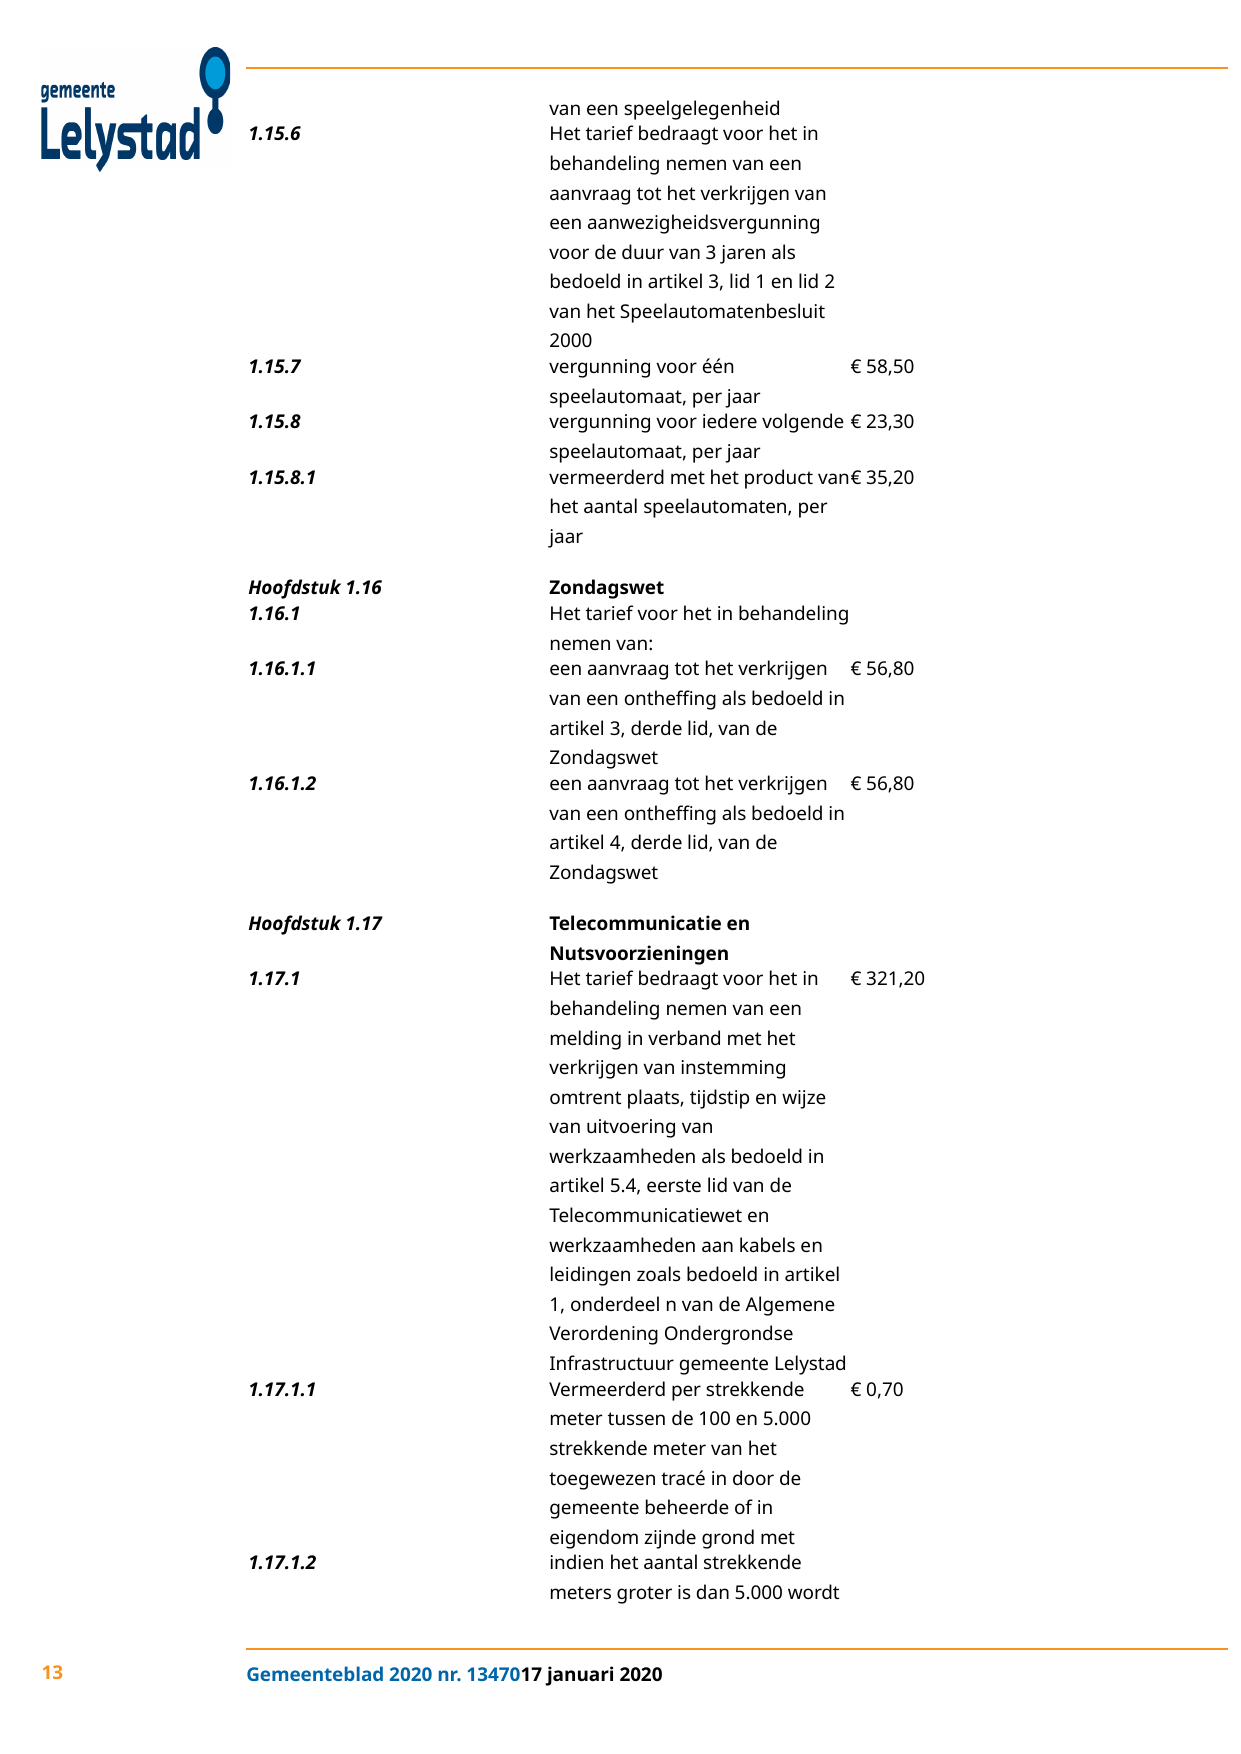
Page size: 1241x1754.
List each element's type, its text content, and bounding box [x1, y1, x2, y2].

table_cell Het tarief voor het in behandeling nemen van: [549, 600, 850, 656]
table_cell vergunning voor iedere volgende speelautomaat, per jaar [549, 409, 850, 464]
table_cell € 321,20 [850, 966, 1152, 1376]
table_cell [850, 95, 1152, 121]
table_cell [850, 600, 1152, 656]
table_cell vergunning voor één speelautomaat, per jaar [549, 353, 850, 409]
table_cell [850, 549, 1152, 574]
table_cell [850, 1550, 1152, 1605]
table_cell Vermeerderd per strekkende meter tussen de 100 en 5.000 strekkende meter van het toegewezen tracé in door de gemeente beheerde of in eigendom zijnde grond met [549, 1376, 850, 1549]
table_cell € 56,80 [850, 656, 1152, 770]
table_cell 1.16.1.2 [248, 770, 549, 884]
table_cell 1.17.1.2 [248, 1550, 549, 1605]
table_cell 1.16.1.1 [248, 656, 549, 770]
table_cell € 56,80 [850, 770, 1152, 884]
picture [41, 47, 231, 172]
table_cell 1.15.7 [248, 353, 549, 409]
table_cell € 0,70 [850, 1376, 1152, 1549]
table_cell Het tarief bedraagt voor het in behandeling nemen van een melding in verband met het verkrijgen van instemming omtrent plaats, tijdstip en wijze van uitvoering van werkzaamheden als bedoeld in artikel 5.4, eerste lid van de Telecommunicatiewet en werkzaamheden aan kabels en leidingen zoals bedoeld in artikel 1, onderdeel n van de Algemene Verordening Ondergrondse Infrastructuur gemeente Lelystad [549, 966, 850, 1376]
table_cell 1.15.8.1 [248, 464, 549, 549]
table_cell [850, 885, 1152, 910]
table_cell [248, 95, 549, 121]
table_cell € 23,30 [850, 409, 1152, 464]
table_cell 1.15.8 [248, 409, 549, 464]
table_cell 1.16.1 [248, 600, 549, 656]
table_cell indien het aantal strekkende meters groter is dan 5.000 wordt [549, 1550, 850, 1605]
table_cell Hoofdstuk 1.16 [248, 575, 549, 600]
table_cell Het tarief bedraagt voor het in behandeling nemen van een aanvraag tot het verkrijgen van een aanwezigheidsvergunning voor de duur van 3 jaren als bedoeld in artikel 3, lid 1 en lid 2 van het Speelautomatenbesluit 2000 [549, 121, 850, 353]
table_cell [248, 885, 549, 910]
table_cell 1.15.6 [248, 121, 549, 353]
table_cell een aanvraag tot het verkrijgen van een ontheffing als bedoeld in artikel 3, derde lid, van de Zondagswet [549, 656, 850, 770]
table_cell 1.17.1 [248, 966, 549, 1376]
table_cell een aanvraag tot het verkrijgen van een ontheffing als bedoeld in artikel 4, derde lid, van de Zondagswet [549, 770, 850, 884]
table_cell [549, 885, 850, 910]
table_cell Telecommunicatie en Nutsvoorzieningen [549, 910, 850, 966]
table_cell 1.17.1.1 [248, 1376, 549, 1549]
table_cell [850, 575, 1152, 600]
table_cell [248, 549, 549, 574]
table_cell vermeerderd met het product van het aantal speelautomaten, per jaar [549, 464, 850, 549]
table_cell [850, 910, 1152, 966]
table_cell [549, 549, 850, 574]
table_cell van een speelgelegenheid [549, 95, 850, 121]
table_cell € 58,50 [850, 353, 1152, 409]
table_cell Zondagswet [549, 575, 850, 600]
table_cell [850, 121, 1152, 353]
table_cell € 35,20 [850, 464, 1152, 549]
table_cell Hoofdstuk 1.17 [248, 910, 549, 966]
